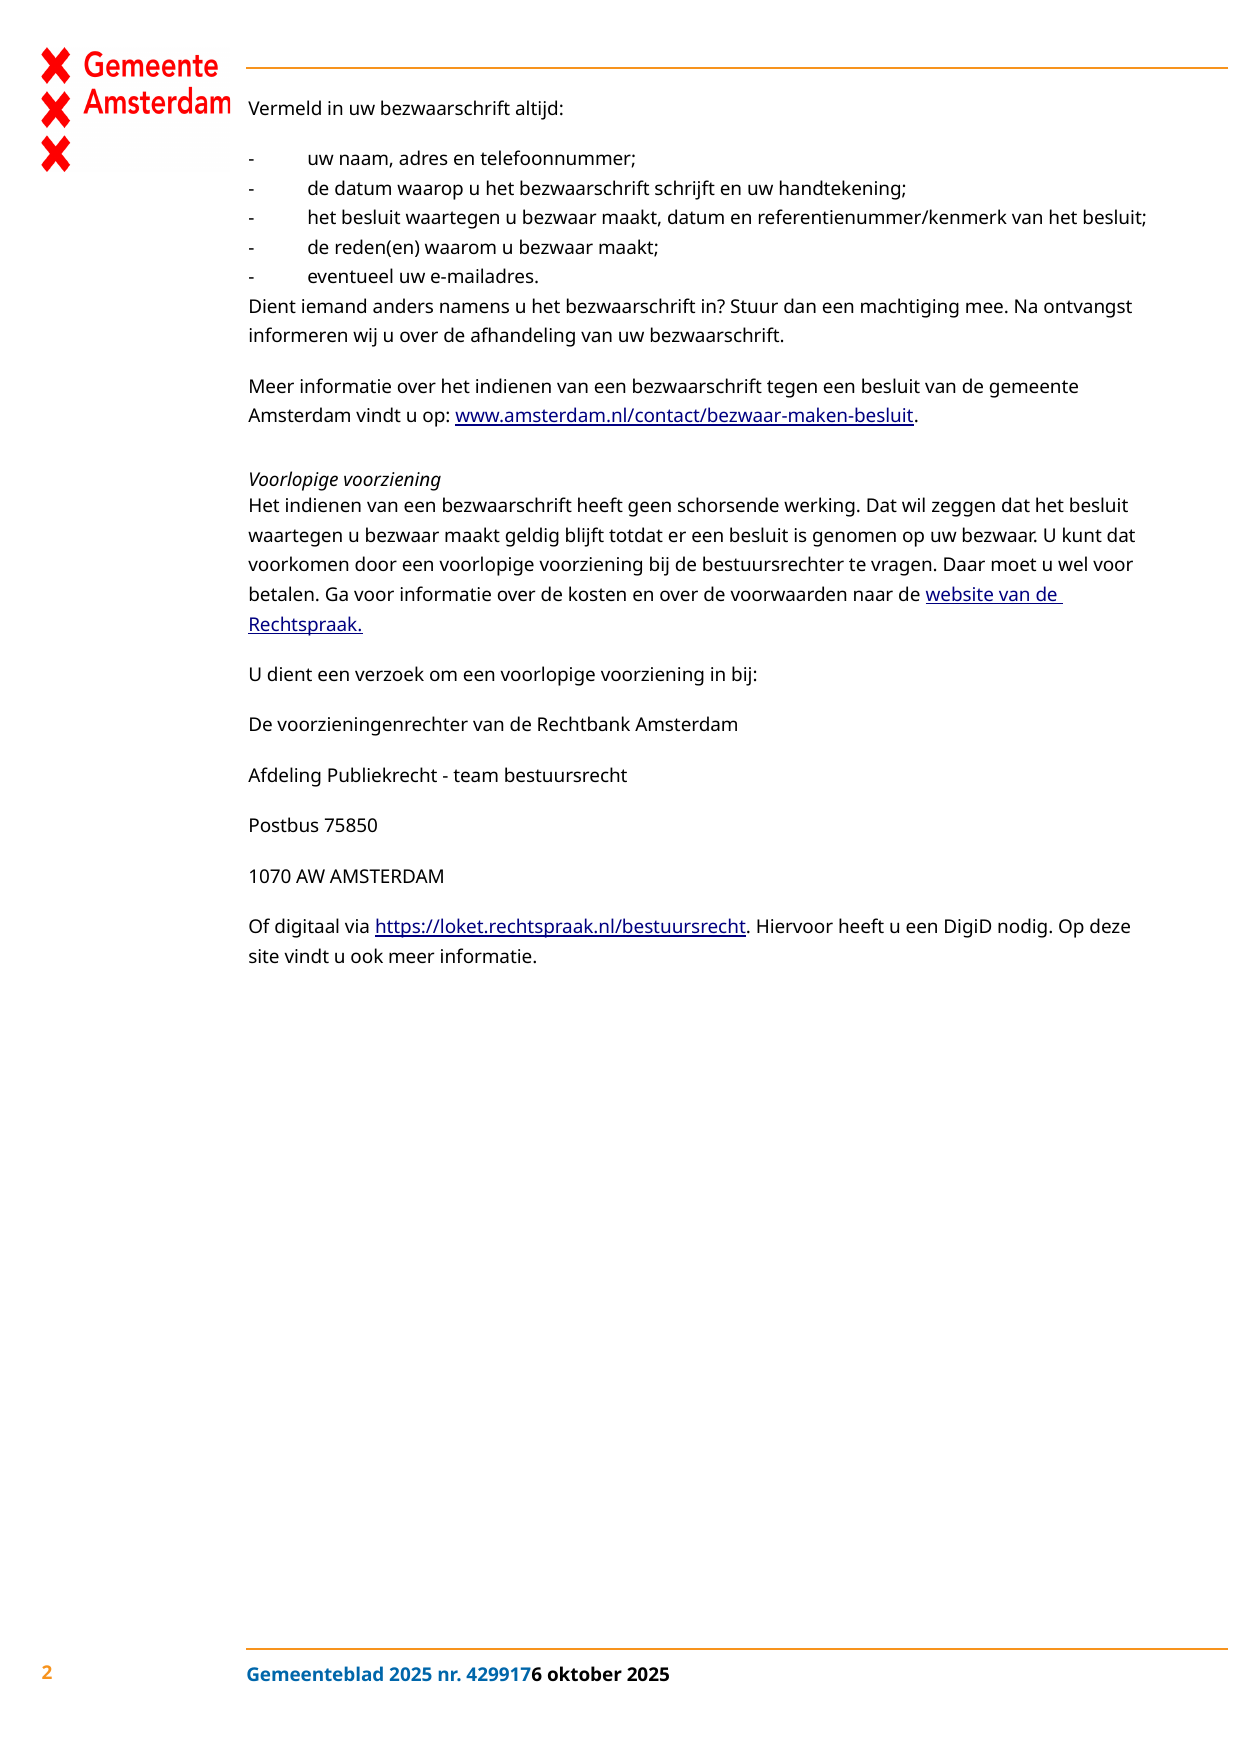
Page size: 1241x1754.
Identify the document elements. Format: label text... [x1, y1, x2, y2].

text U dient een verzoek om een voorlopige voorziening in bij: [248, 661, 1152, 687]
list uw naam, adres en telefoonnummer; [248, 145, 1152, 171]
list eventueel uw e-mailadres. [248, 263, 1152, 289]
list de reden(en) waarom u bezwaar maakt; [248, 234, 1152, 260]
text Dient iemand anders namens u het bezwaarschrift in? Stuur dan een machtiging mee. Na ontvangst informeren wij u over de afhandeling van uw bezwaarschrift. [248, 293, 1152, 348]
text Postbus 75850 [248, 812, 1152, 838]
picture [41, 47, 231, 172]
text De voorzieningenrechter van de Rechtbank Amsterdam [248, 712, 1152, 737]
text Afdeling Publiekrecht - team bestuursrecht [248, 762, 1152, 788]
list de datum waarop u het bezwaarschrift schrijft en uw handtekening; [248, 175, 1152, 201]
text Of digitaal via https://loket.rechtspraak.nl/bestuursrecht. Hiervoor heeft u een DigiD nodig. Op deze site vindt u ook meer informatie. [248, 913, 1152, 968]
text 1070 AW AMSTERDAM [248, 863, 1152, 888]
text Het indienen van een bezwaarschrift heeft geen schorsende werking. Dat wil zeggen dat het besluit waartegen u bezwaar maakt geldig blijft totdat er een besluit is genomen op uw bezwaar. U kunt dat voorkomen door een voorlopige voorziening bij de bestuursrechter te vragen. Daar moet u wel voor betalen. Ga voor informatie over de kosten en over de voorwaarden naar de website van de Rechtspraak. [248, 492, 1152, 636]
text Vermeld in uw bezwaarschrift altijd: [248, 95, 1152, 121]
text Voorlopige voorziening [248, 467, 1152, 492]
text Meer informatie over het indienen van een bezwaarschrift tegen een besluit van de gemeente Amsterdam vindt u op: www.amsterdam.nl/contact/bezwaar-maken-besluit. [248, 373, 1152, 428]
list het besluit waartegen u bezwaar maakt, datum en referentienummer/kenmerk van het besluit; [248, 204, 1152, 230]
